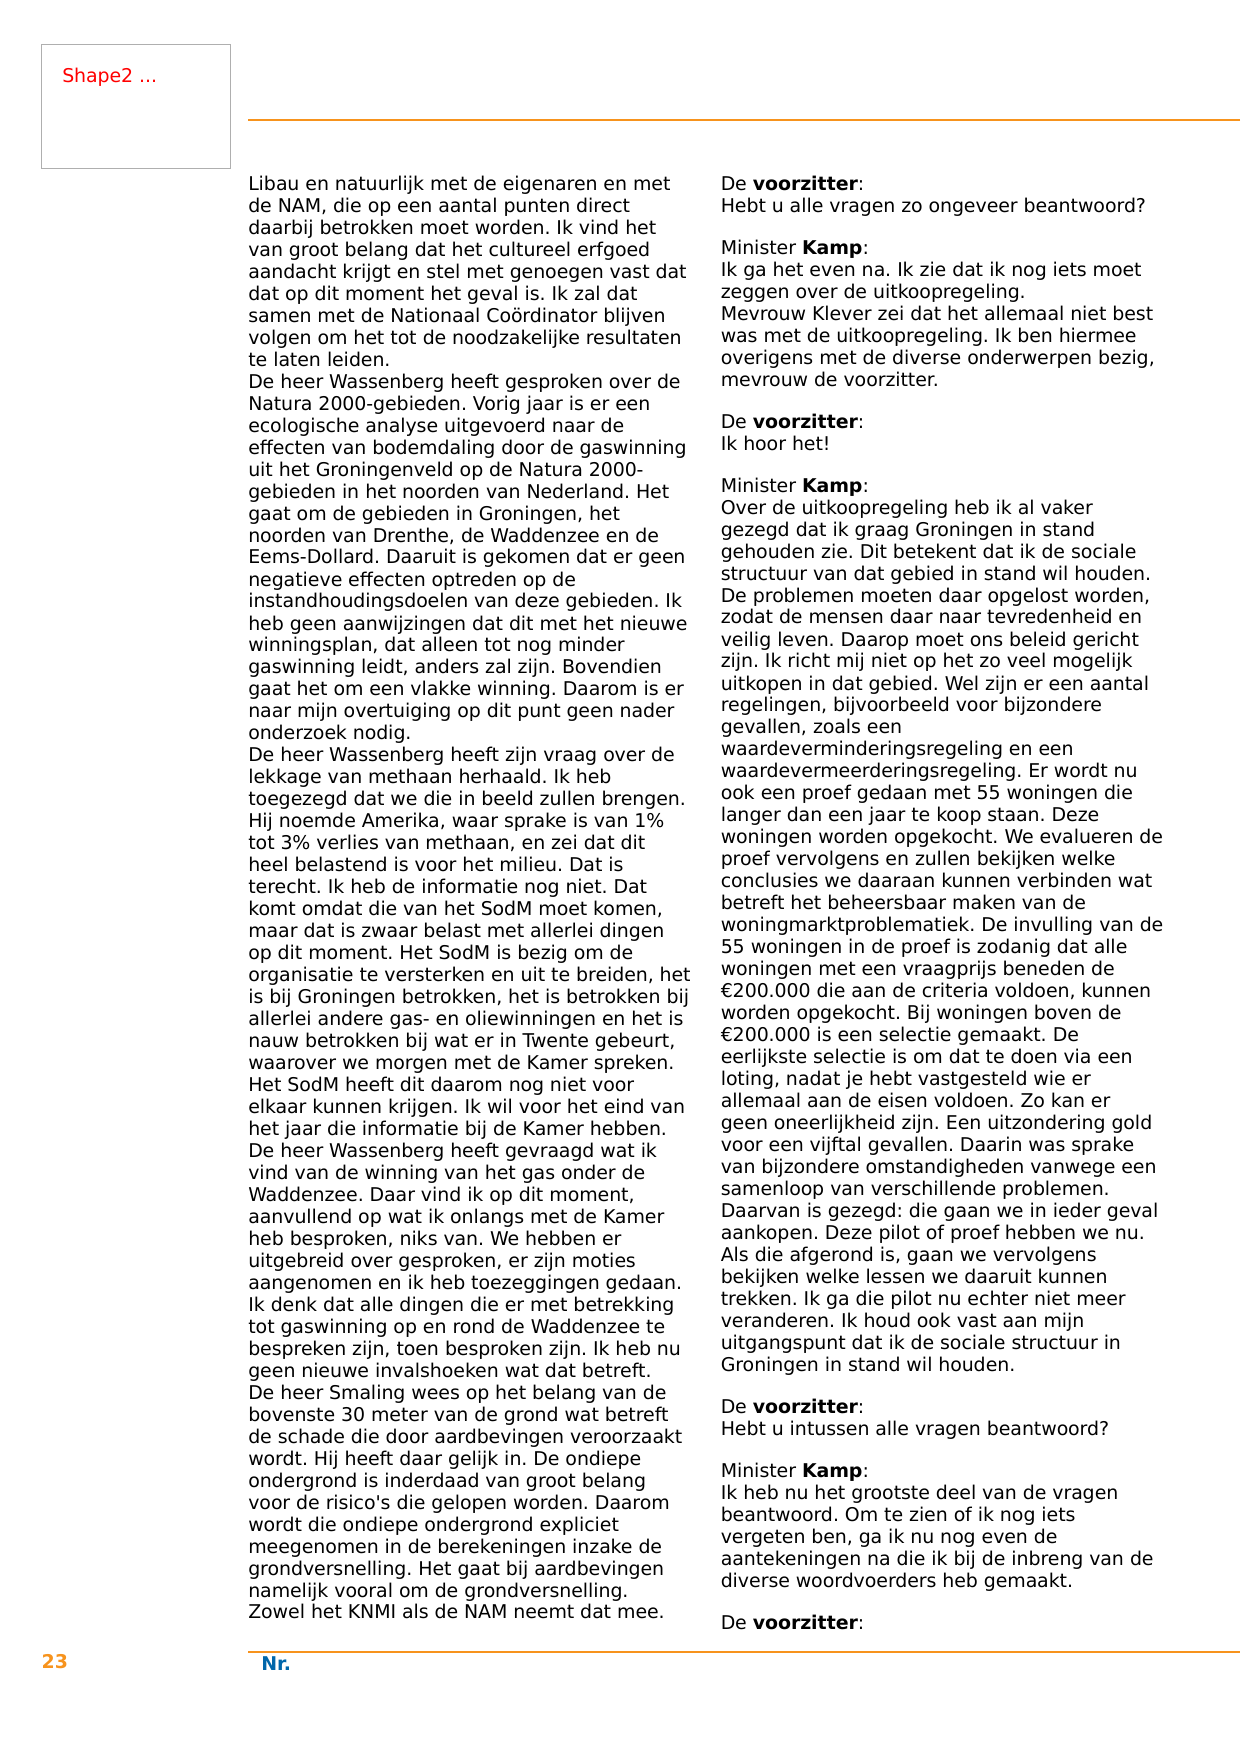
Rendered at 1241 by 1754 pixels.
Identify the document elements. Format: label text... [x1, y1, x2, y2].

text Minister Kamp: [721, 474, 1163, 497]
text Libau en natuurlijk met de eigenaren en met de NAM, die op een aantal punten direct daarbij betrokken moet worden. Ik vind het van groot belang dat het cultureel erfgoed aandacht krijgt en stel met genoegen vast dat dat op dit moment het geval is. Ik zal dat samen met de Nationaal Coördinator blijven volgen om het tot de noodzakelijke resultaten te laten leiden. [248, 173, 691, 371]
text De voorzitter: [721, 1612, 1163, 1633]
text De heer Wassenberg heeft zijn vraag over de lekkage van methaan herhaald. Ik heb toegezegd dat we die in beeld zullen brengen. Hij noemde Amerika, waar sprake is van 1% tot 3% verlies van methaan, en zei dat dit heel belastend is voor het milieu. Dat is terecht. Ik heb de informatie nog niet. Dat komt omdat die van het SodM moet komen, maar dat is zwaar belast met allerlei dingen op dit moment. Het SodM is bezig om de organisatie te versterken en uit te breiden, het is bij Groningen betrokken, het is betrokken bij allerlei andere gas- en oliewinningen en het is nauw betrokken bij wat er in Twente gebeurt, waarover we morgen met de Kamer spreken. Het SodM heeft dit daarom nog niet voor elkaar kunnen krijgen. Ik wil voor het eind van het jaar die informatie bij de Kamer hebben. [248, 744, 691, 1140]
text De voorzitter: [721, 411, 1163, 433]
text Mevrouw Klever zei dat het allemaal niet best was met de uitkoopregeling. Ik ben hiermee overigens met de diverse onderwerpen bezig, mevrouw de voorzitter. [721, 303, 1163, 391]
text De voorzitter: [721, 1396, 1163, 1418]
text Ik heb nu het grootste deel van de vragen beantwoord. Om te zien of ik nog iets vergeten ben, ga ik nu nog even de aantekeningen na die ik bij de inbreng van de diverse woordvoerders heb gemaakt. [721, 1482, 1163, 1592]
text Ik ga het even na. Ik zie dat ik nog iets moet zeggen over de uitkoopregeling. [721, 259, 1163, 303]
text De heer Wassenberg heeft gevraagd wat ik vind van de winning van het gas onder de Waddenzee. Daar vind ik op dit moment, aanvullend op wat ik onlangs met de Kamer heb besproken, niks van. We hebben er uitgebreid over gesproken, er zijn moties aangenomen en ik heb toezeggingen gedaan. Ik denk dat alle dingen die er met betrekking tot gaswinning op en rond de Waddenzee te bespreken zijn, toen besproken zijn. Ik heb nu geen nieuwe invalshoeken wat dat betreft. [248, 1140, 691, 1382]
text Minister Kamp: [721, 237, 1163, 259]
text De heer Smaling wees op het belang van de bovenste 30 meter van de grond wat betreft de schade die door aardbevingen veroorzaakt wordt. Hij heeft daar gelijk in. De ondiepe ondergrond is inderdaad van groot belang voor de risico's die gelopen worden. Daarom wordt die ondiepe ondergrond expliciet meegenomen in de berekeningen inzake de grondversnelling. Het gaat bij aardbevingen namelijk vooral om de grondversnelling. Zowel het KNMI als de NAM neemt dat mee. [248, 1382, 691, 1623]
text Hebt u intussen alle vragen beantwoord? [721, 1418, 1163, 1440]
text De voorzitter: [721, 173, 1163, 195]
text Hebt u alle vragen zo ongeveer beantwoord? [721, 195, 1163, 217]
text Ik hoor het! [721, 433, 1163, 454]
text Minister Kamp: [721, 1460, 1163, 1482]
text De heer Wassenberg heeft gesproken over de Natura 2000-gebieden. Vorig jaar is er een ecologische analyse uitgevoerd naar de effecten van bodemdaling door de gaswinning uit het Groningenveld op de Natura 2000-gebieden in het noorden van Nederland. Het gaat om de gebieden in Groningen, het noorden van Drenthe, de Waddenzee en de Eems-Dollard. Daaruit is gekomen dat er geen negatieve effecten optreden op de instandhoudingsdoelen van deze gebieden. Ik heb geen aanwijzingen dat dit met het nieuwe winningsplan, dat alleen tot nog minder gaswinning leidt, anders zal zijn. Bovendien gaat het om een vlakke winning. Daarom is er naar mijn overtuiging op dit punt geen nader onderzoek nodig. [248, 371, 691, 744]
text Over de uitkoopregeling heb ik al vaker gezegd dat ik graag Groningen in stand gehouden zie. Dit betekent dat ik de sociale structuur van dat gebied in stand wil houden. De problemen moeten daar opgelost worden, zodat de mensen daar naar tevredenheid en veilig leven. Daarop moet ons beleid gericht zijn. Ik richt mij niet op het zo veel mogelijk uitkopen in dat gebied. Wel zijn er een aantal regelingen, bijvoorbeeld voor bijzondere gevallen, zoals een waardeverminderingsregeling en een waardevermeerderingsregeling. Er wordt nu ook een proef gedaan met 55 woningen die langer dan een jaar te koop staan. Deze woningen worden opgekocht. We evalueren de proef vervolgens en zullen bekijken welke conclusies we daaraan kunnen verbinden wat betreft het beheersbaar maken van de woningmarktproblematiek. De invulling van de 55 woningen in de proef is zodanig dat alle woningen met een vraagprijs beneden de €200.000 die aan de criteria voldoen, kunnen worden opgekocht. Bij woningen boven de €200.000 is een selectie gemaakt. De eerlijkste selectie is om dat te doen via een loting, nadat je hebt vastgesteld wie er allemaal aan de eisen voldoen. Zo kan er geen oneerlijkheid zijn. Een uitzondering gold voor een vijftal gevallen. Daarin was sprake van bijzondere omstandigheden vanwege een samenloop van verschillende problemen. Daarvan is gezegd: die gaan we in ieder geval aankopen. Deze pilot of proef hebben we nu. Als die afgerond is, gaan we vervolgens bekijken welke lessen we daaruit kunnen trekken. Ik ga die pilot nu echter niet meer veranderen. Ik houd ook vast aan mijn uitgangspunt dat ik de sociale structuur in Groningen in stand wil houden. [721, 497, 1163, 1376]
